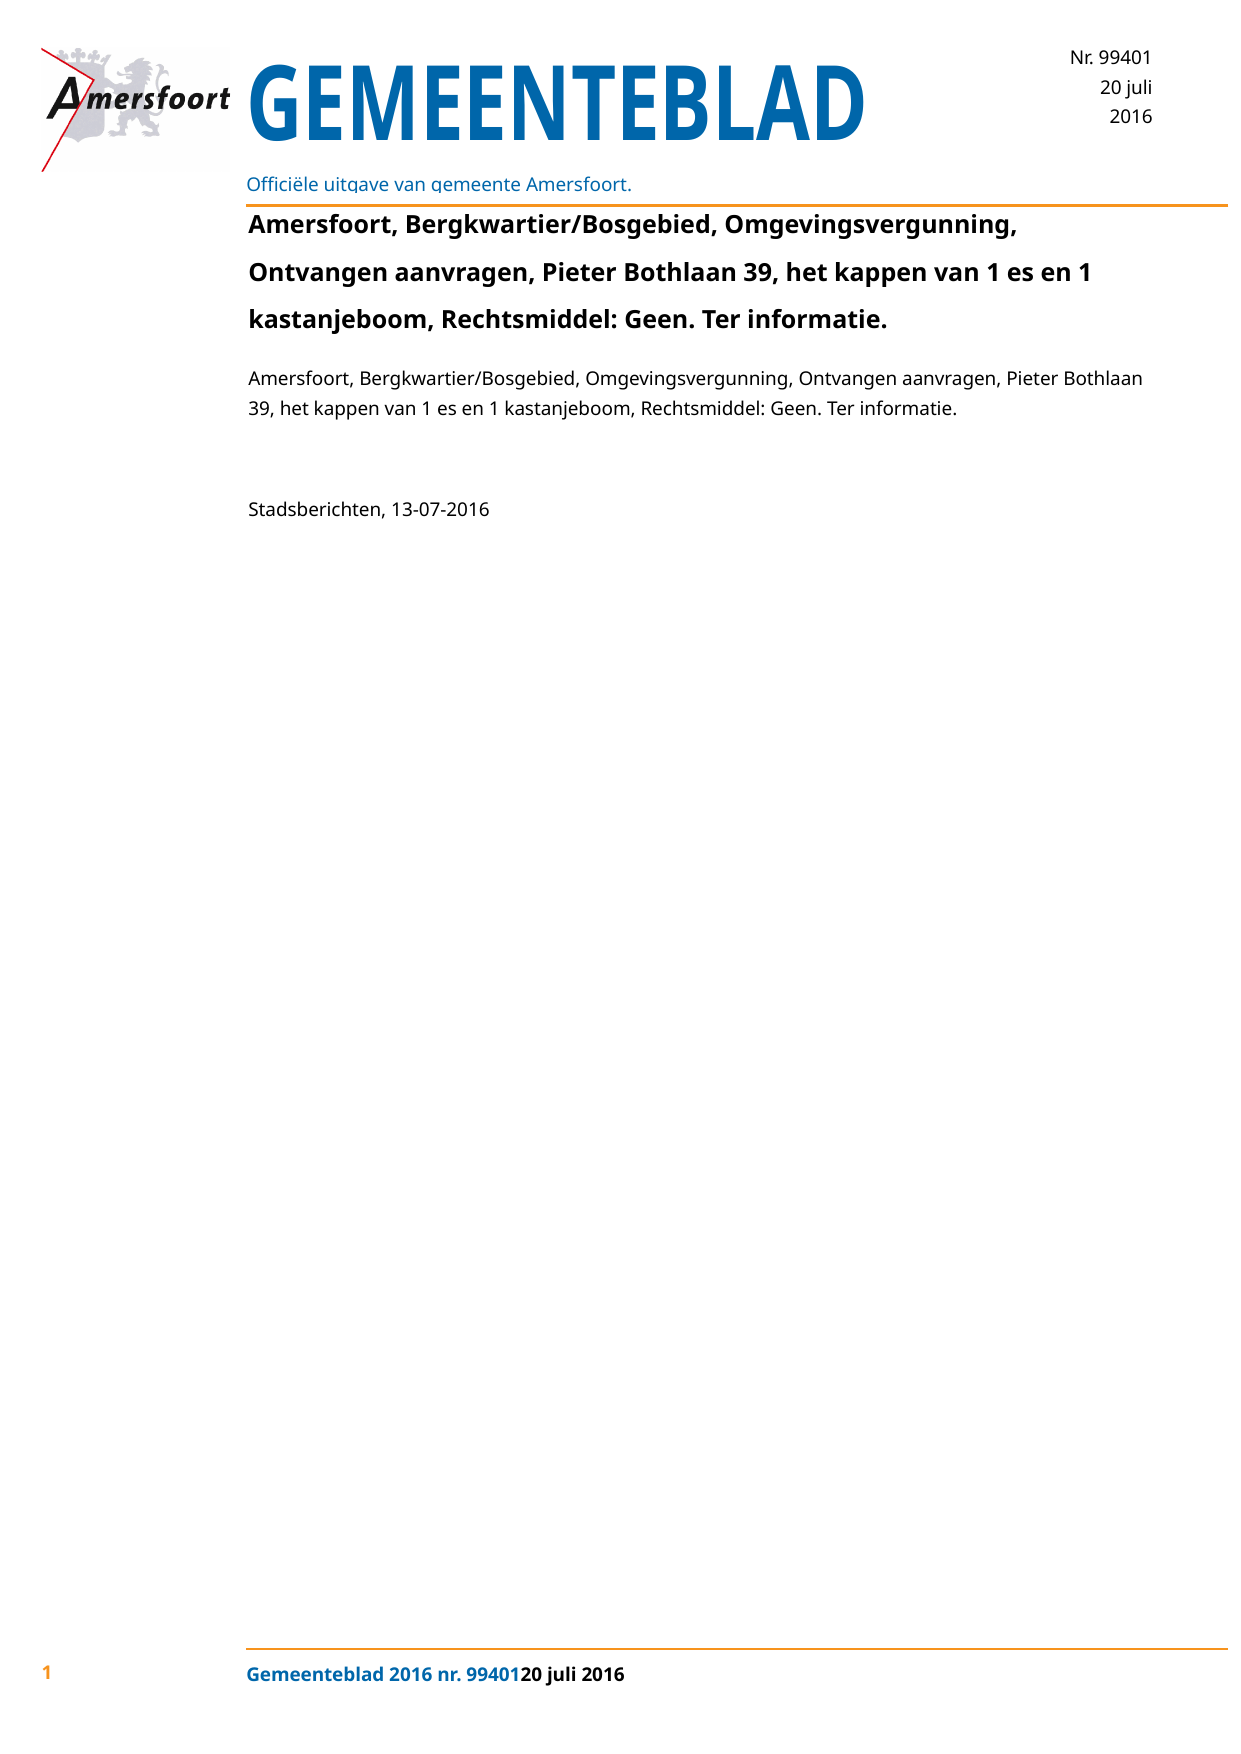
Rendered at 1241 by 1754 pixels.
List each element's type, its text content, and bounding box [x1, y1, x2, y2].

picture [41, 47, 231, 172]
text Stadsberichten, 13-07-2016 [248, 496, 1152, 522]
text Amersfoort, Bergkwartier/Bosgebied, Omgevingsvergunning, Ontvangen aanvragen, Pieter Bothlaan 39, het kappen van 1 es en 1 kastanjeboom, Rechtsmiddel: Geen. Ter informatie. [248, 366, 1152, 421]
text Amersfoort, Bergkwartier/Bosgebied, Omgevingsvergunning, Ontvangen aanvragen, Pieter Bothlaan 39, het kappen van 1 es en 1 kastanjeboom, Rechtsmiddel: Geen. Ter informatie. [248, 207, 1152, 336]
